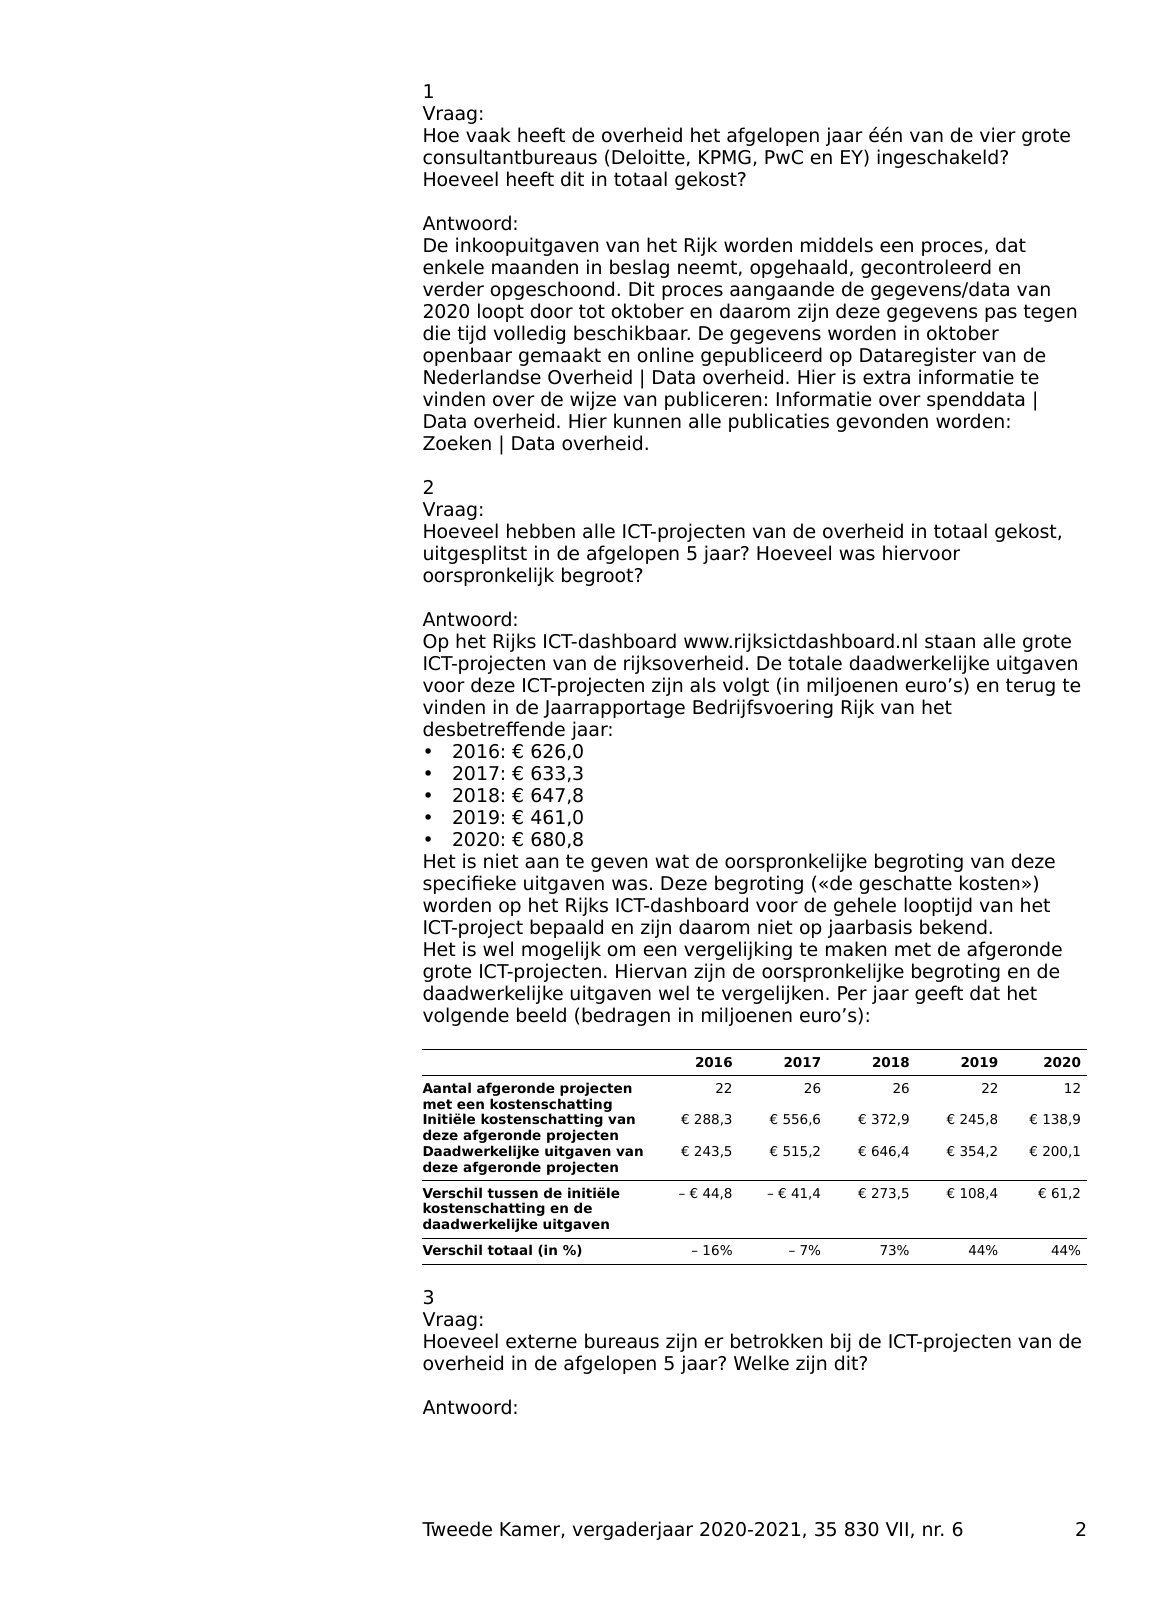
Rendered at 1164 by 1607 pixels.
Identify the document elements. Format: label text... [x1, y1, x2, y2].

text • 2019: € 461,0 [422, 807, 1087, 829]
table_cell – € 44,8 [650, 1181, 738, 1237]
table_cell € 515,2 [738, 1144, 827, 1180]
text Op het Rijks ICT-dashboard www.rijksictdashboard.nl staan alle grote ICT-projecten van de rijksoverheid. De totale daadwerkelijke uitgaven voor deze ICT-projecten zijn als volgt (in miljoenen euro’s) en terug te vinden in de Jaarrapportage Bedrijfsvoering Rijk van het desbetreffende jaar: [422, 631, 1087, 741]
table_header 2019 [915, 1050, 1004, 1075]
text 3 [422, 1287, 1087, 1309]
text Het is wel mogelijk om een vergelijking te maken met de afgeronde grote ICT-projecten. Hiervan zijn de oorspronkelijke begroting en de daadwerkelijke uitgaven wel te vergelijken. Per jaar geeft dat het volgende beeld (bedragen in miljoenen euro’s): [422, 939, 1087, 1027]
table_cell 44% [915, 1239, 1004, 1263]
text Hoe vaak heeft de overheid het afgelopen jaar één van de vier grote consultantbureaus (Deloitte, KPMG, PwC en EY) ingeschakeld? Hoeveel heeft dit in totaal gekost? [422, 125, 1087, 191]
text • 2020: € 680,8 [422, 829, 1087, 851]
table_cell € 372,9 [827, 1112, 915, 1144]
text Het is niet aan te geven wat de oorspronkelijke begroting van deze specifieke uitgaven was. Deze begroting («de geschatte kosten») worden op het Rijks ICT-dashboard voor de gehele looptijd van het ICT-project bepaald en zijn daarom niet op jaarbasis bekend. [422, 851, 1087, 939]
text Vraag: [422, 103, 1087, 125]
table_cell 22 [650, 1076, 738, 1112]
table_cell 26 [827, 1076, 915, 1112]
table_cell – 16% [650, 1239, 738, 1263]
text Antwoord: [422, 609, 1087, 631]
table_header [422, 1050, 649, 1075]
text • 2018: € 647,8 [422, 785, 1087, 807]
table_cell 44% [1004, 1239, 1087, 1263]
table_cell Initiële kostenschatting van deze afgeronde projecten [422, 1112, 649, 1144]
text Antwoord: [422, 213, 1087, 235]
text 1 [422, 81, 1087, 103]
table_cell € 243,5 [650, 1144, 738, 1180]
table_cell 73% [827, 1239, 915, 1263]
table_cell € 200,1 [1004, 1144, 1087, 1180]
table_cell € 556,6 [738, 1112, 827, 1144]
table_cell € 288,3 [650, 1112, 738, 1144]
table_cell Aantal afgeronde projecten met een kostenschatting [422, 1076, 649, 1112]
table_cell € 138,9 [1004, 1112, 1087, 1144]
text • 2016: € 626,0 [422, 741, 1087, 763]
text Vraag: [422, 499, 1087, 521]
table_cell 26 [738, 1076, 827, 1112]
text Vraag: [422, 1309, 1087, 1331]
text • 2017: € 633,3 [422, 763, 1087, 785]
table_cell € 646,4 [827, 1144, 915, 1180]
table_header 2020 [1004, 1050, 1087, 1075]
table_cell € 61,2 [1004, 1181, 1087, 1237]
table_cell € 245,8 [915, 1112, 1004, 1144]
table_header 2018 [827, 1050, 915, 1075]
table_cell 12 [1004, 1076, 1087, 1112]
table_cell € 108,4 [915, 1181, 1004, 1237]
table_header 2017 [738, 1050, 827, 1075]
table_cell Verschil tussen de initiële kostenschatting en de daadwerkelijke uitgaven [422, 1181, 649, 1237]
table_cell € 273,5 [827, 1181, 915, 1237]
text De inkoopuitgaven van het Rijk worden middels een proces, dat enkele maanden in beslag neemt, opgehaald, gecontroleerd en verder opgeschoond. Dit proces aangaande de gegevens/data van 2020 loopt door tot oktober en daarom zijn deze gegevens pas tegen die tijd volledig beschikbaar. De gegevens worden in oktober openbaar gemaakt en online gepubliceerd op Dataregister van de Nederlandse Overheid | Data overheid. Hier is extra informatie te vinden over de wijze van publiceren: Informatie over spenddata | Data overheid. Hier kunnen alle publicaties gevonden worden: Zoeken | Data overheid. [422, 235, 1087, 455]
table_cell 22 [915, 1076, 1004, 1112]
table_cell – 7% [738, 1239, 827, 1263]
table_cell Daadwerkelijke uitgaven van deze afgeronde projecten [422, 1144, 649, 1180]
table_header 2016 [650, 1050, 738, 1075]
text Hoeveel externe bureaus zijn er betrokken bij de ICT-projecten van de overheid in de afgelopen 5 jaar? Welke zijn dit? [422, 1331, 1087, 1375]
text 2 [422, 477, 1087, 499]
text Antwoord: [422, 1397, 1087, 1419]
table_cell € 354,2 [915, 1144, 1004, 1180]
text Hoeveel hebben alle ICT-projecten van de overheid in totaal gekost, uitgesplitst in de afgelopen 5 jaar? Hoeveel was hiervoor oorspronkelijk begroot? [422, 521, 1087, 587]
table_cell – € 41,4 [738, 1181, 827, 1237]
table_cell Verschil totaal (in %) [422, 1239, 649, 1263]
